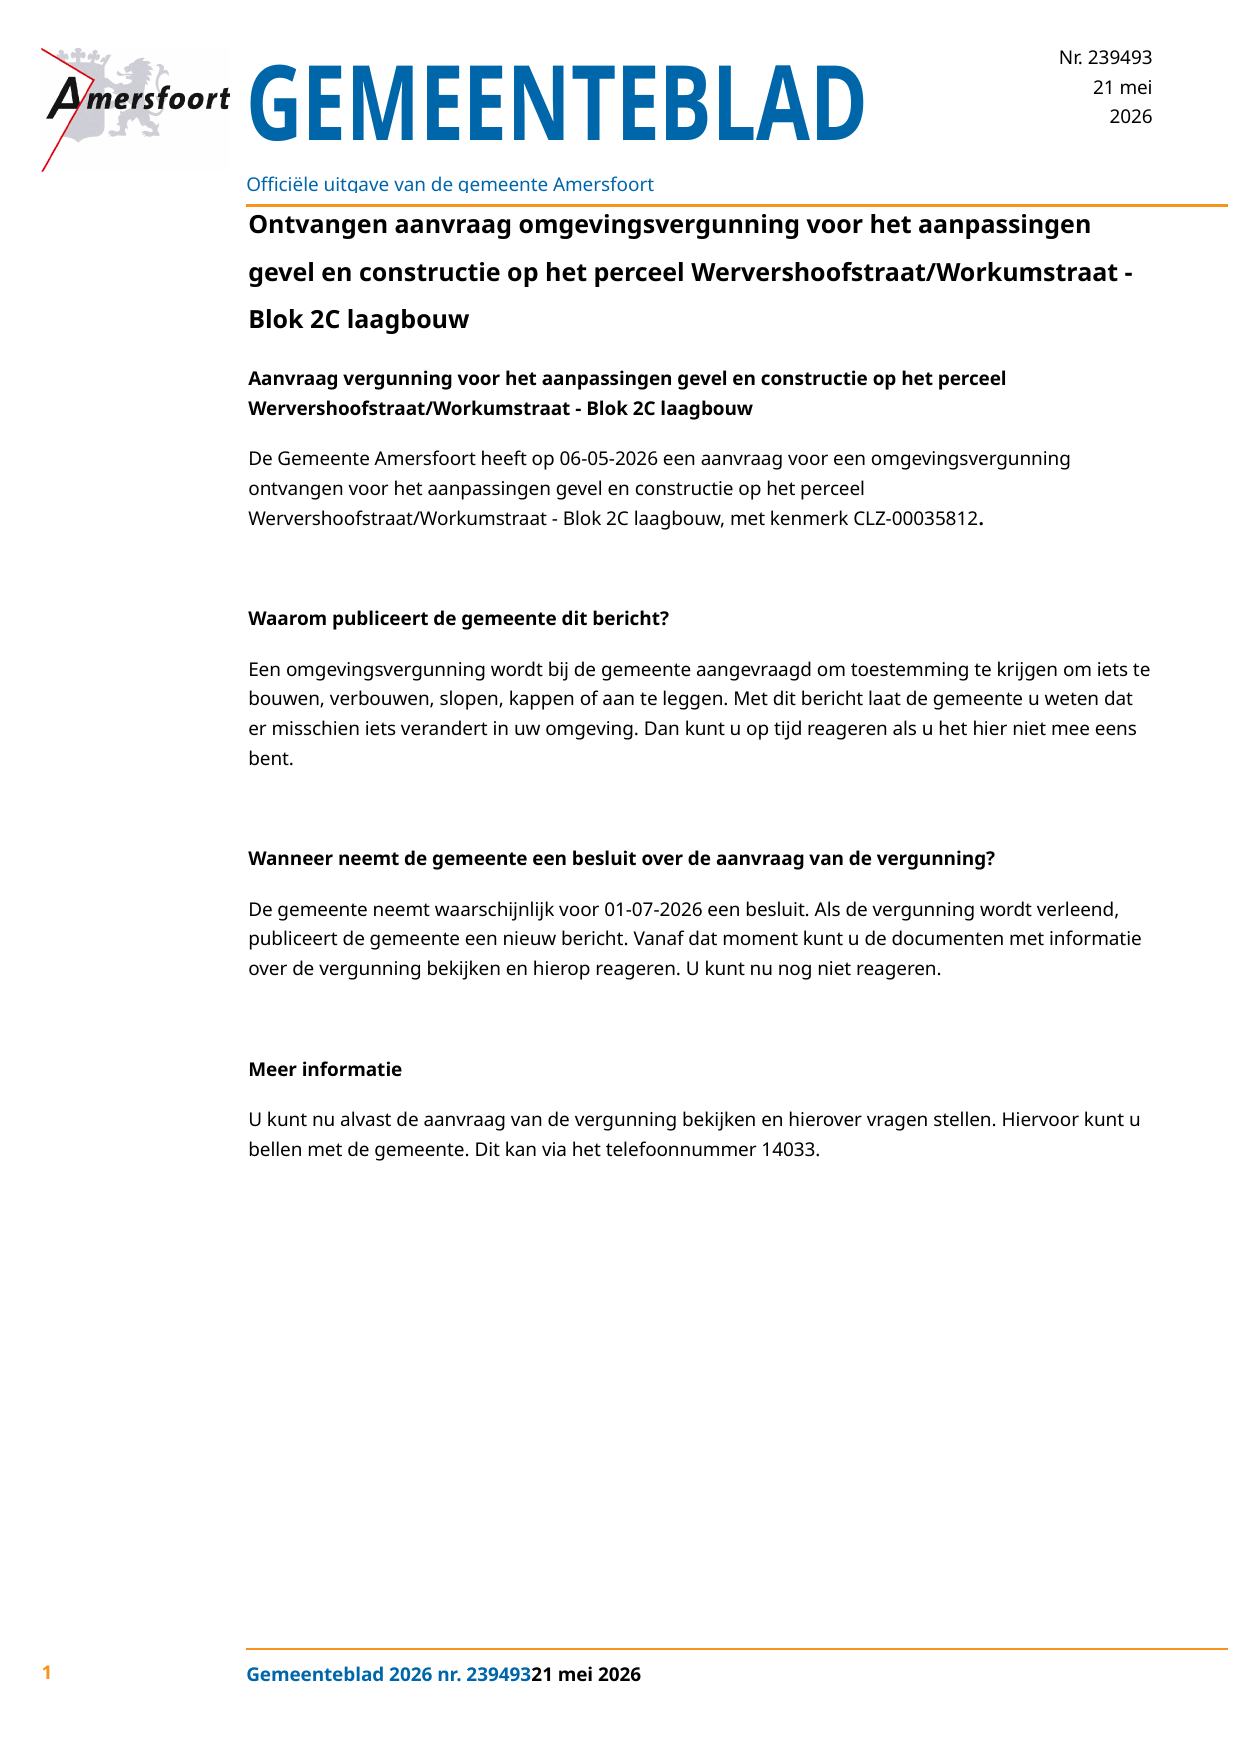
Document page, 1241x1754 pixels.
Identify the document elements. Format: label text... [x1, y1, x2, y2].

text De gemeente neemt waarschijnlijk voor 01-07-2026 een besluit. Als de vergunning wordt verleend, publiceert de gemeente een nieuw bericht. Vanaf dat moment kunt u de documenten met informatie over de vergunning bekijken en hierop reageren. U kunt nu nog niet reageren. [248, 896, 1152, 981]
text Een omgevingsvergunning wordt bij de gemeente aangevraagd om toestemming te krijgen om iets te bouwen, verbouwen, slopen, kappen of aan te leggen. Met dit bericht laat de gemeente u weten dat er misschien iets verandert in uw omgeving. Dan kunt u op tijd reageren als u het hier niet mee eens bent. [248, 656, 1152, 770]
text U kunt nu alvast de aanvraag van de vergunning bekijken en hierover vragen stellen. Hiervoor kunt u bellen met de gemeente. Dit kan via het telefoonnummer 14033. [248, 1106, 1152, 1162]
text Aanvraag vergunning voor het aanpassingen gevel en constructie op het perceel Wervershoofstraat/Workumstraat - Blok 2C laagbouw [248, 366, 1152, 421]
text Wanneer neemt de gemeente een besluit over de aanvraag van de vergunning? [248, 846, 1152, 871]
text Ontvangen aanvraag omgevingsvergunning voor het aanpassingen gevel en constructie op het perceel Wervershoofstraat/Workumstraat - Blok 2C laagbouw [248, 207, 1152, 336]
text Meer informatie [248, 1056, 1152, 1082]
text Waarom publiceert de gemeente dit bericht? [248, 606, 1152, 631]
picture [41, 47, 231, 172]
text De Gemeente Amersfoort heeft op 06-05-2026 een aanvraag voor een omgevingsvergunning ontvangen voor het aanpassingen gevel en constructie op het perceel Wervershoofstraat/Workumstraat - Blok 2C laagbouw, met kenmerk CLZ-00035812. [248, 446, 1152, 530]
